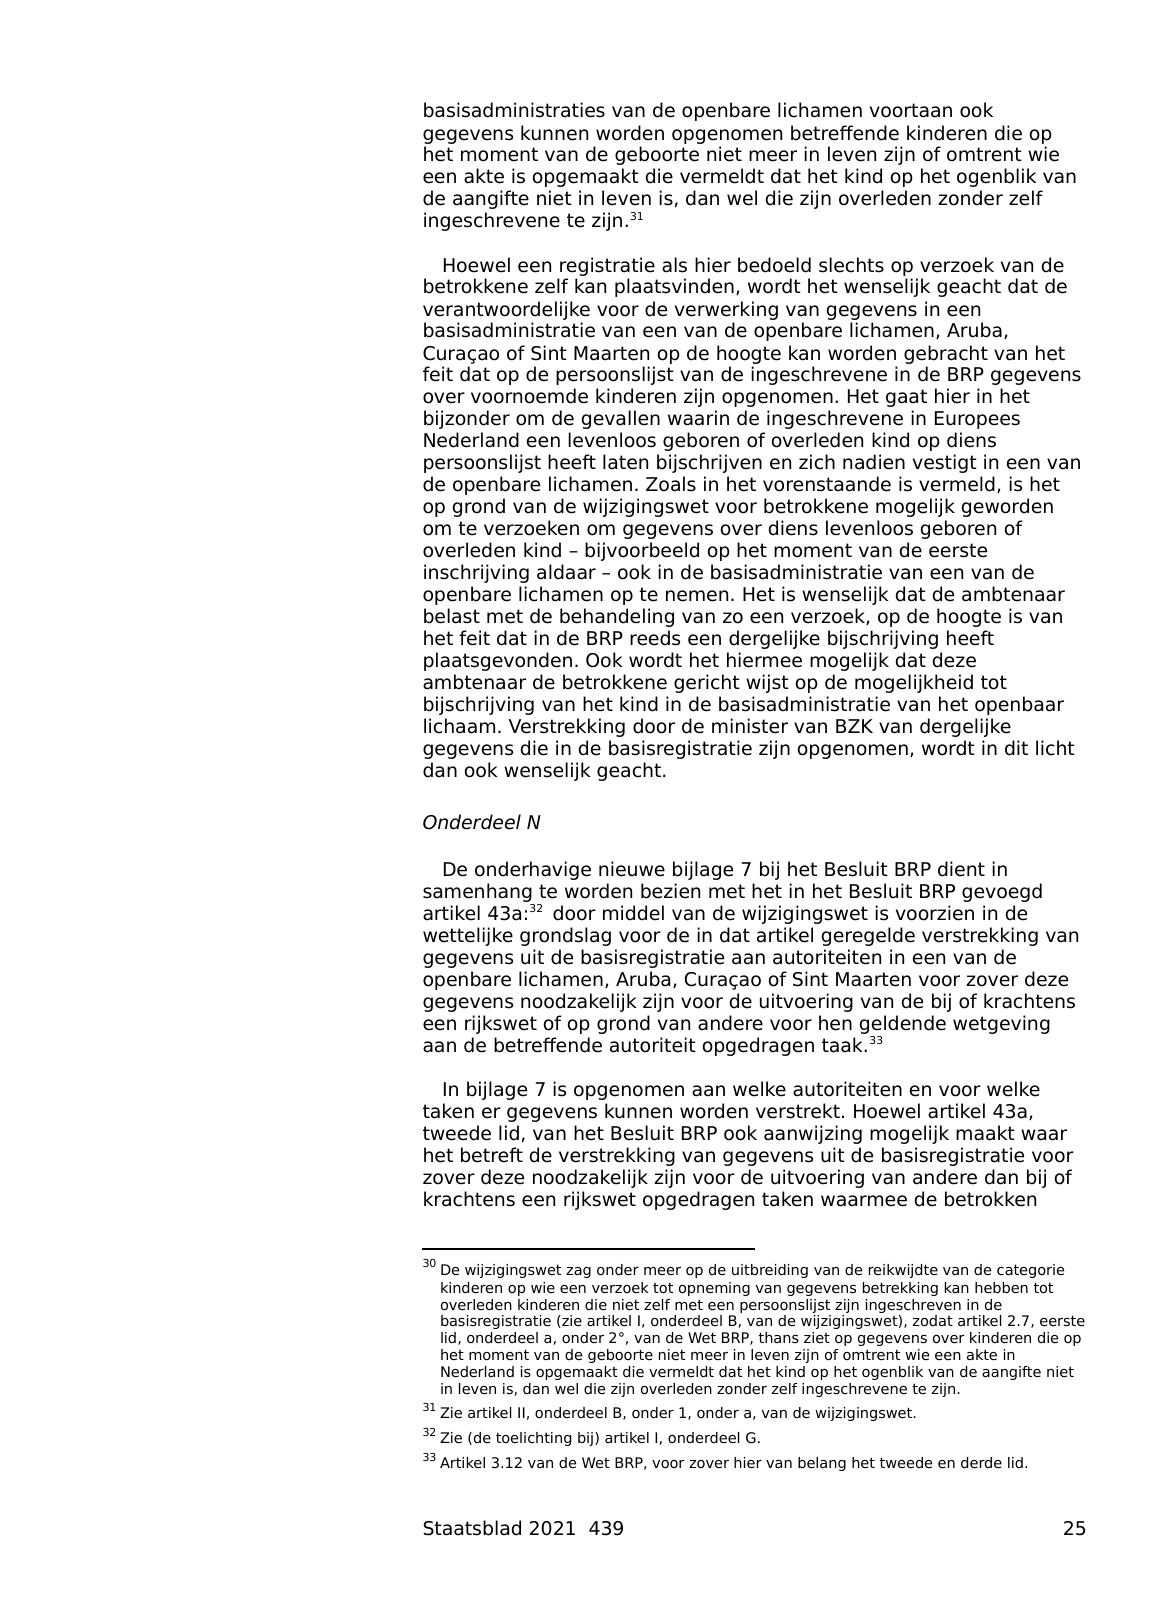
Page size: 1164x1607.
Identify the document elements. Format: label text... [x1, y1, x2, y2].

subtitle Onderdeel N [422, 812, 1087, 834]
text Zie artikel II, onderdeel B, onder 1, onder a, van de wijzigingswet. [422, 1401, 1087, 1423]
text Hoewel een registratie als hier bedoeld slechts op verzoek van de betrokkene zelf kan plaatsvinden, wordt het wenselijk geacht dat de verantwoordelijke voor de verwerking van gegevens in een basisadministratie van een van de openbare lichamen, Aruba, Curaçao of Sint Maarten op de hoogte kan worden gebracht van het feit dat op de persoonslijst van de ingeschrevene in de BRP gegevens over voornoemde kinderen zijn opgenomen. Het gaat hier in het bijzonder om de gevallen waarin de ingeschrevene in Europees Nederland een levenloos geboren of overleden kind op diens persoonslijst heeft laten bijschrijven en zich nadien vestigt in een van de openbare lichamen. Zoals in het vorenstaande is vermeld, is het op grond van de wijzigingswet voor betrokkene mogelijk geworden om te verzoeken om gegevens over diens levenloos geboren of overleden kind – bijvoorbeeld op het moment van de eerste inschrijving aldaar – ook in de basisadministratie van een van de openbare lichamen op te nemen. Het is wenselijk dat de ambtenaar belast met de behandeling van zo een verzoek, op de hoogte is van het feit dat in de BRP reeds een dergelijke bijschrijving heeft plaatsgevonden. Ook wordt het hiermee mogelijk dat deze ambtenaar de betrokkene gericht wijst op de mogelijkheid tot bijschrijving van het kind in de basisadministratie van het openbaar lichaam. Verstrekking door de minister van BZK van dergelijke gegevens die in de basisregistratie zijn opgenomen, wordt in dit licht dan ook wenselijk geacht. [422, 254, 1087, 782]
text Artikel 3.12 van de Wet BRP, voor zover hier van belang het tweede en derde lid. [422, 1451, 1087, 1473]
text basisadministraties van de openbare lichamen voortaan ook gegevens kunnen worden opgenomen betreffende kinderen die op het moment van de geboorte niet meer in leven zijn of omtrent wie een akte is opgemaakt die vermeldt dat het kind op het ogenblik van de aangifte niet in leven is, dan wel die zijn overleden zonder zelf ingeschrevene te zijn. [422, 100, 1087, 232]
text De onderhavige nieuwe bijlage 7 bij het Besluit BRP dient in samenhang te worden bezien met het in het Besluit BRP gevoegd artikel 43a: door middel van de wijzigingswet is voorzien in de wettelijke grondslag voor de in dat artikel geregelde verstrekking van gegevens uit de basisregistratie aan autoriteiten in een van de openbare lichamen, Aruba, Curaçao of Sint Maarten voor zover deze gegevens noodzakelijk zijn voor de uitvoering van de bij of krachtens een rijkswet of op grond van andere voor hen geldende wetgeving aan de betreffende autoriteit opgedragen taak. [422, 859, 1087, 1057]
text De wijzigingswet zag onder meer op de uitbreiding van de reikwijdte van de categorie kinderen op wie een verzoek tot opneming van gegevens betrekking kan hebben tot overleden kinderen die niet zelf met een persoonslijst zijn ingeschreven in de basisregistratie (zie artikel I, onderdeel B, van de wijzigingswet), zodat artikel 2.7, eerste lid, onderdeel a, onder 2°, van de Wet BRP, thans ziet op gegevens over kinderen die op het moment van de geboorte niet meer in leven zijn of omtrent wie een akte in Nederland is opgemaakt die vermeldt dat het kind op het ogenblik van de aangifte niet in leven is, dan wel die zijn overleden zonder zelf ingeschrevene te zijn. [422, 1258, 1087, 1398]
text In bijlage 7 is opgenomen aan welke autoriteiten en voor welke taken er gegevens kunnen worden verstrekt. Hoewel artikel 43a, tweede lid, van het Besluit BRP ook aanwijzing mogelijk maakt waar het betreft de verstrekking van gegevens uit de basisregistratie voor zover deze noodzakelijk zijn voor de uitvoering van andere dan bij of krachtens een rijkswet opgedragen taken waarmee de betrokken [422, 1079, 1087, 1211]
text Zie (de toelichting bij) artikel I, onderdeel G. [422, 1426, 1087, 1448]
